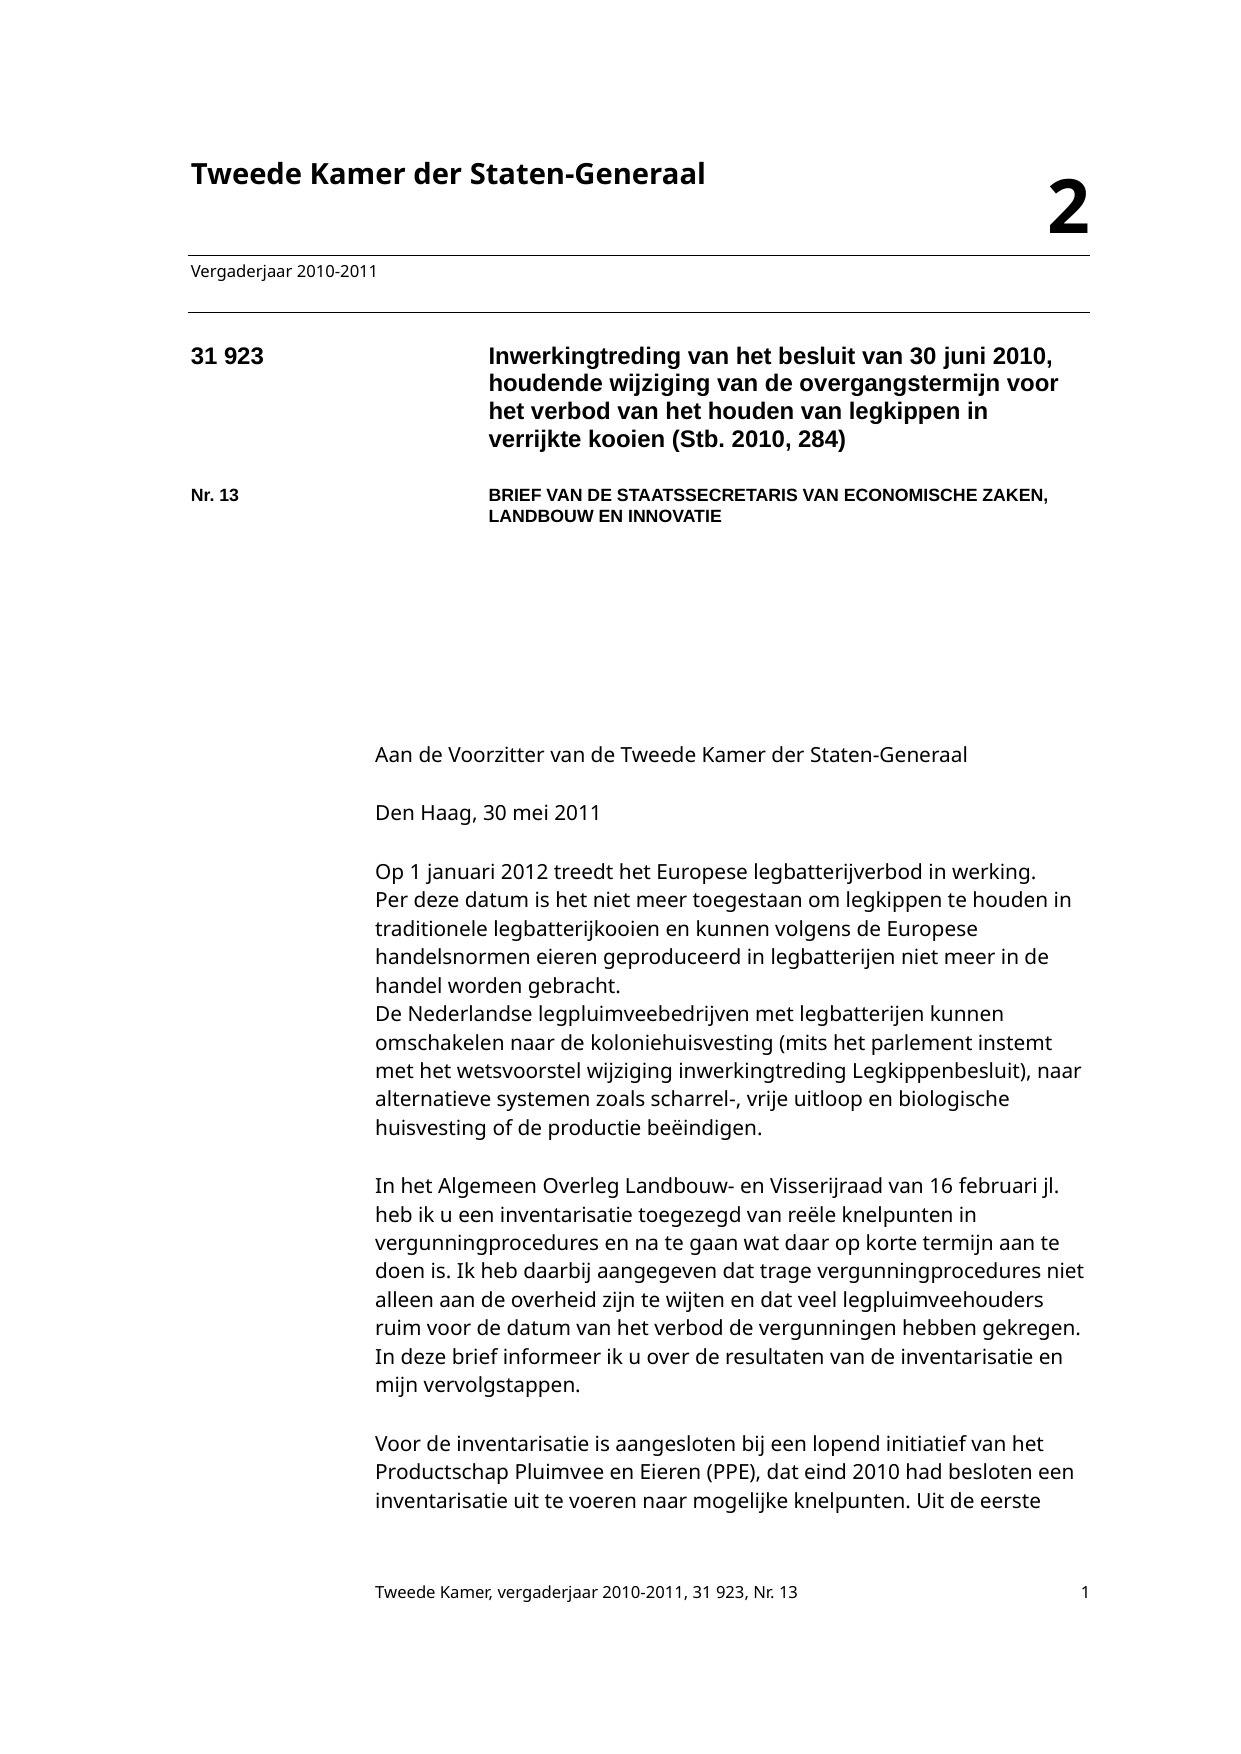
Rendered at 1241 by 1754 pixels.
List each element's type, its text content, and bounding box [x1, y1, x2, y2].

text Per deze datum is het niet meer toegestaan om legkippen te houden in traditionele legbatterijkooien en kunnen volgens de Europese handelsnormen eieren geproduceerd in legbatterijen niet meer in de handel worden gebracht. [375, 885, 1090, 999]
table_cell Vergaderjaar 2010-2011 [188, 256, 485, 312]
table_cell [188, 313, 485, 339]
table_cell Nr. 13 [188, 482, 485, 622]
table_cell 31 923 [188, 339, 485, 482]
table_cell [485, 313, 1090, 339]
table_header Tweede Kamer der Staten-Generaal [188, 150, 909, 255]
table_header 2 [910, 150, 1090, 255]
text Voor de inventarisatie is aangesloten bij een lopend initiatief van het Productschap Pluimvee en Eieren (PPE), dat eind 2010 had besloten een inventarisatie uit te voeren naar mogelijke knelpunten. Uit de eerste [375, 1429, 1090, 1514]
text Den Haag, 30 mei 2011 [375, 798, 1090, 827]
text Aan de Voorzitter van de Tweede Kamer der Staten-Generaal [375, 740, 1090, 768]
table_cell [485, 256, 1090, 312]
text Op 1 januari 2012 treedt het Europese legbatterijverbod in werking. [375, 857, 1090, 885]
table_cell BRIEF VAN DE STAATSSECRETARIS VAN ECONOMISCHE ZAKEN, LANDBOUW EN INNOVATIE [485, 482, 1090, 622]
table_cell Inwerkingtreding van het besluit van 30 juni 2010, houdende wijziging van de overgangstermijn voor het verbod van het houden van legkippen in verrijkte kooien (Stb. 2010, 284) [485, 339, 1090, 482]
text De Nederlandse legpluimveebedrijven met legbatterijen kunnen omschakelen naar de koloniehuisvesting (mits het parlement instemt met het wetsvoorstel wijziging inwerkingtreding Legkippenbesluit), naar alternatieve systemen zoals scharrel-, vrije uitloop en biologische huisvesting of de productie beëindigen. [375, 999, 1090, 1141]
text In het Algemeen Overleg Landbouw- en Visserijraad van 16 februari jl. heb ik u een inventarisatie toegezegd van reële knelpunten in vergunningprocedures en na te gaan wat daar op korte termijn aan te doen is. Ik heb daarbij aangegeven dat trage vergunningprocedures niet alleen aan de overheid zijn te wijten en dat veel legpluimveehouders ruim voor de datum van het verbod de vergunningen hebben gekregen. In deze brief informeer ik u over de resultaten van de inventarisatie en mijn vervolgstappen. [375, 1171, 1090, 1399]
